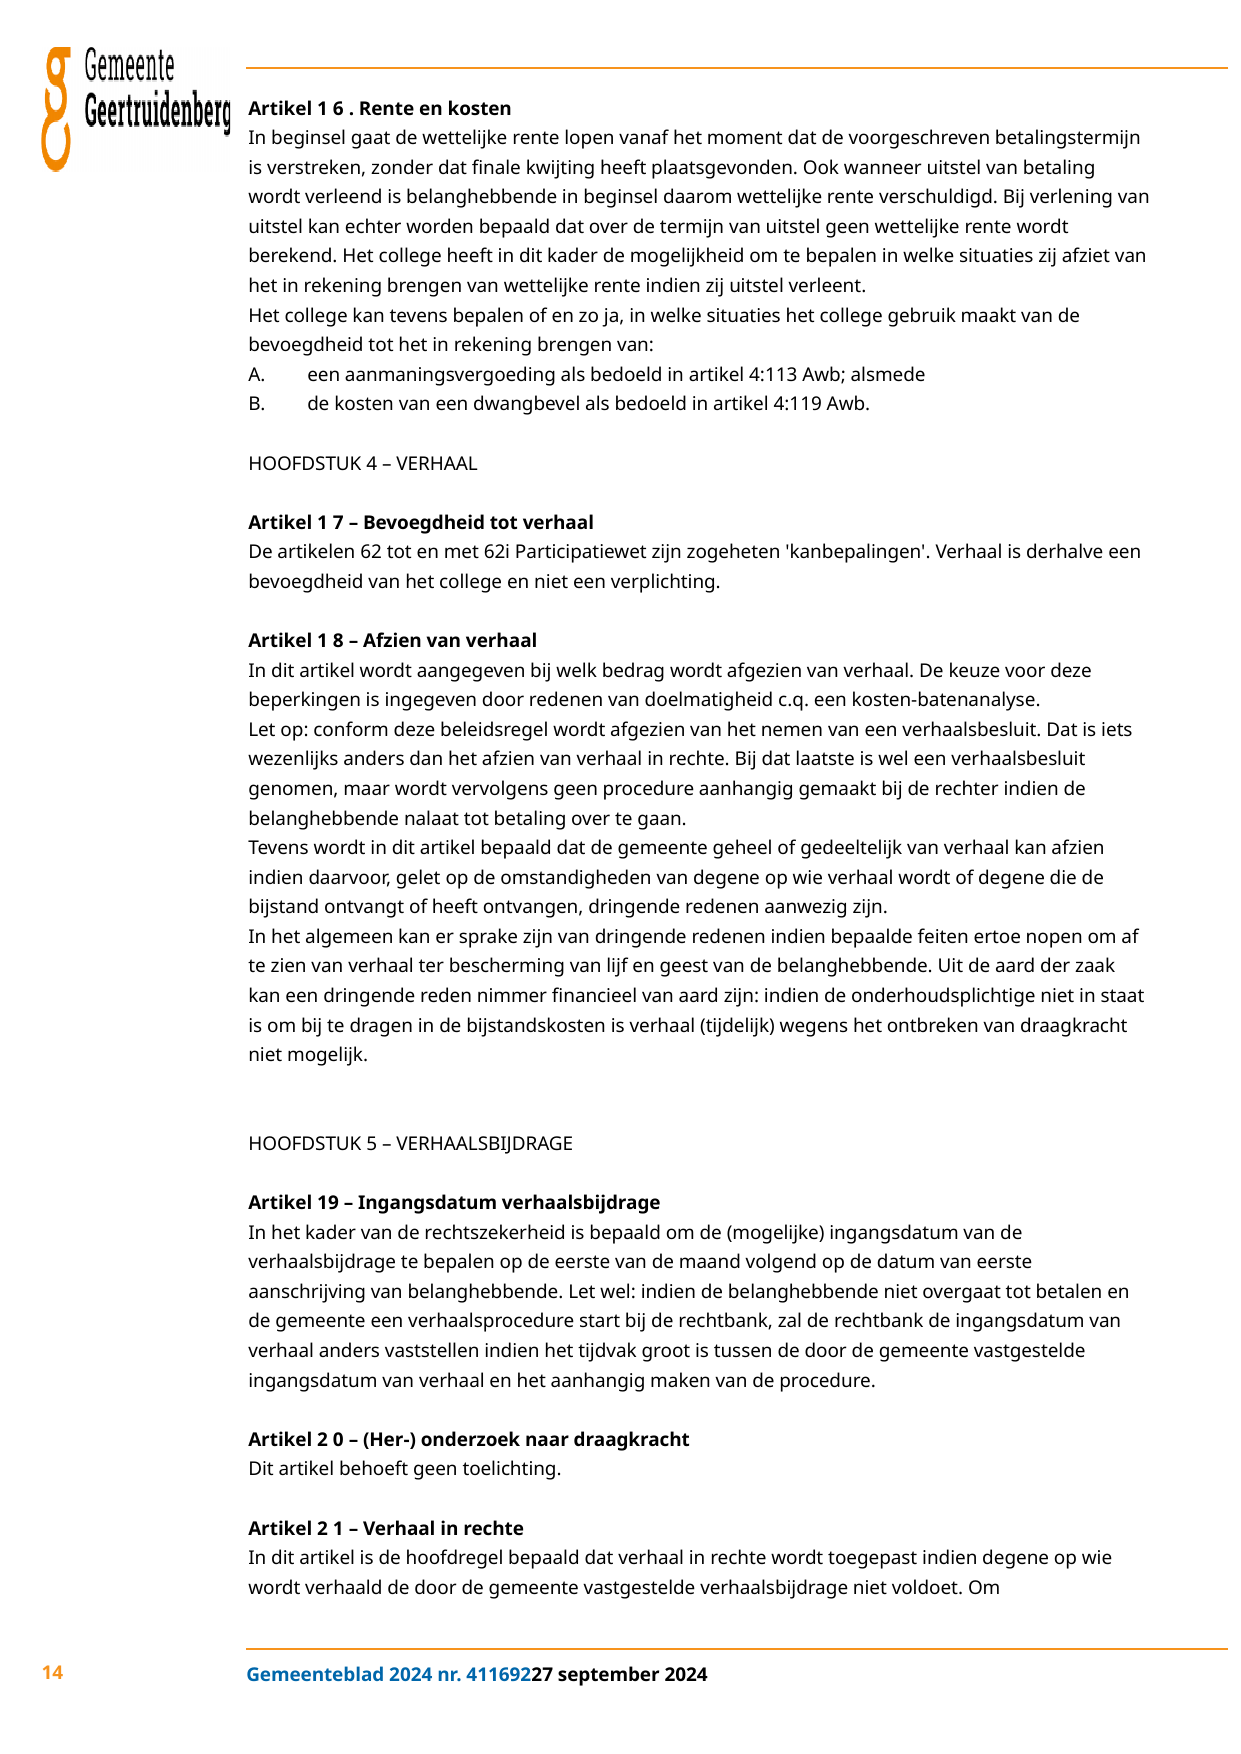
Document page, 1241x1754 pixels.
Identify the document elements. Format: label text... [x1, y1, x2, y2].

text Artikel 1 8 – Afzien van verhaal [248, 627, 1152, 653]
text Artikel 1 6 . Rente en kosten [248, 95, 1152, 121]
text Het college kan tevens bepalen of en zo ja, in welke situaties het college gebruik maakt van de bevoegdheid tot het in rekening brengen van: [248, 302, 1152, 357]
text In het kader van de rechtszekerheid is bepaald om de (mogelijke) ingangsdatum van de verhaalsbijdrage te bepalen op de eerste van de maand volgend op de datum van eerste aanschrijving van belanghebbende. Let wel: indien de belanghebbende niet overgaat tot betalen en de gemeente een verhaalsprocedure start bij de rechtbank, zal de rechtbank de ingangsdatum van verhaal anders vaststellen indien het tijdvak groot is tussen de door de gemeente vastgestelde ingangsdatum van verhaal en het aanhangig maken van de procedure. [248, 1219, 1152, 1393]
text Dit artikel behoeft geen toelichting. [248, 1456, 1152, 1481]
list een aanmaningsvergoeding als bedoeld in artikel 4:113 Awb; alsmede [248, 361, 1152, 387]
text Let op: conform deze beleidsregel wordt afgezien van het nemen van een verhaalsbesluit. Dat is iets wezenlijks anders dan het afzien van verhaal in rechte. Bij dat laatste is wel een verhaalsbesluit genomen, maar wordt vervolgens geen procedure aanhangig gemaakt bij de rechter indien de belanghebbende nalaat tot betaling over te gaan. [248, 716, 1152, 831]
text De artikelen 62 tot en met 62i Participatiewet zijn zogeheten 'kanbepalingen'. Verhaal is derhalve een bevoegdheid van het college en niet een verplichting. [248, 538, 1152, 594]
text In dit artikel is de hoofdregel bepaald dat verhaal in rechte wordt toegepast indien degene op wie wordt verhaald de door de gemeente vastgestelde verhaalsbijdrage niet voldoet. Om [248, 1544, 1152, 1600]
text Artikel 19 – Ingangsdatum verhaalsbijdrage [248, 1189, 1152, 1215]
text Artikel 1 7 – Bevoegdheid tot verhaal [248, 509, 1152, 535]
text In dit artikel wordt aangegeven bij welk bedrag wordt afgezien van verhaal. De keuze voor deze beperkingen is ingegeven door redenen van doelmatigheid c.q. een kosten-batenanalyse. [248, 657, 1152, 712]
text In beginsel gaat de wettelijke rente lopen vanaf het moment dat de voorgeschreven betalingstermijn is verstreken, zonder dat finale kwijting heeft plaatsgevonden. Ook wanneer uitstel van betaling wordt verleend is belanghebbende in beginsel daarom wettelijke rente verschuldigd. Bij verlening van uitstel kan echter worden bepaald dat over de termijn van uitstel geen wettelijke rente wordt berekend. Het college heeft in dit kader de mogelijkheid om te bepalen in welke situaties zij afziet van het in rekening brengen van wettelijke rente indien zij uitstel verleent. [248, 124, 1152, 298]
text HOOFDSTUK 4 – VERHAAL [248, 450, 1152, 476]
picture [41, 47, 231, 172]
text Artikel 2 1 – Verhaal in rechte [248, 1515, 1152, 1541]
text In het algemeen kan er sprake zijn van dringende redenen indien bepaalde feiten ertoe nopen om af te zien van verhaal ter bescherming van lijf en geest van de belanghebbende. Uit de aard der zaak kan een dringende reden nimmer financieel van aard zijn: indien de onderhoudsplichtige niet in staat is om bij te dragen in de bijstandskosten is verhaal (tijdelijk) wegens het ontbreken van draagkracht niet mogelijk. [248, 923, 1152, 1067]
text Tevens wordt in dit artikel bepaald dat de gemeente geheel of gedeeltelijk van verhaal kan afzien indien daarvoor, gelet op de omstandigheden van degene op wie verhaal wordt of degene die de bijstand ontvangt of heeft ontvangen, dringende redenen aanwezig zijn. [248, 834, 1152, 919]
list de kosten van een dwangbevel als bedoeld in artikel 4:119 Awb. [248, 391, 1152, 416]
text HOOFDSTUK 5 – VERHAALSBIJDRAGE [248, 1130, 1152, 1156]
text Artikel 2 0 – (Her-) onderzoek naar draagkracht [248, 1426, 1152, 1452]
